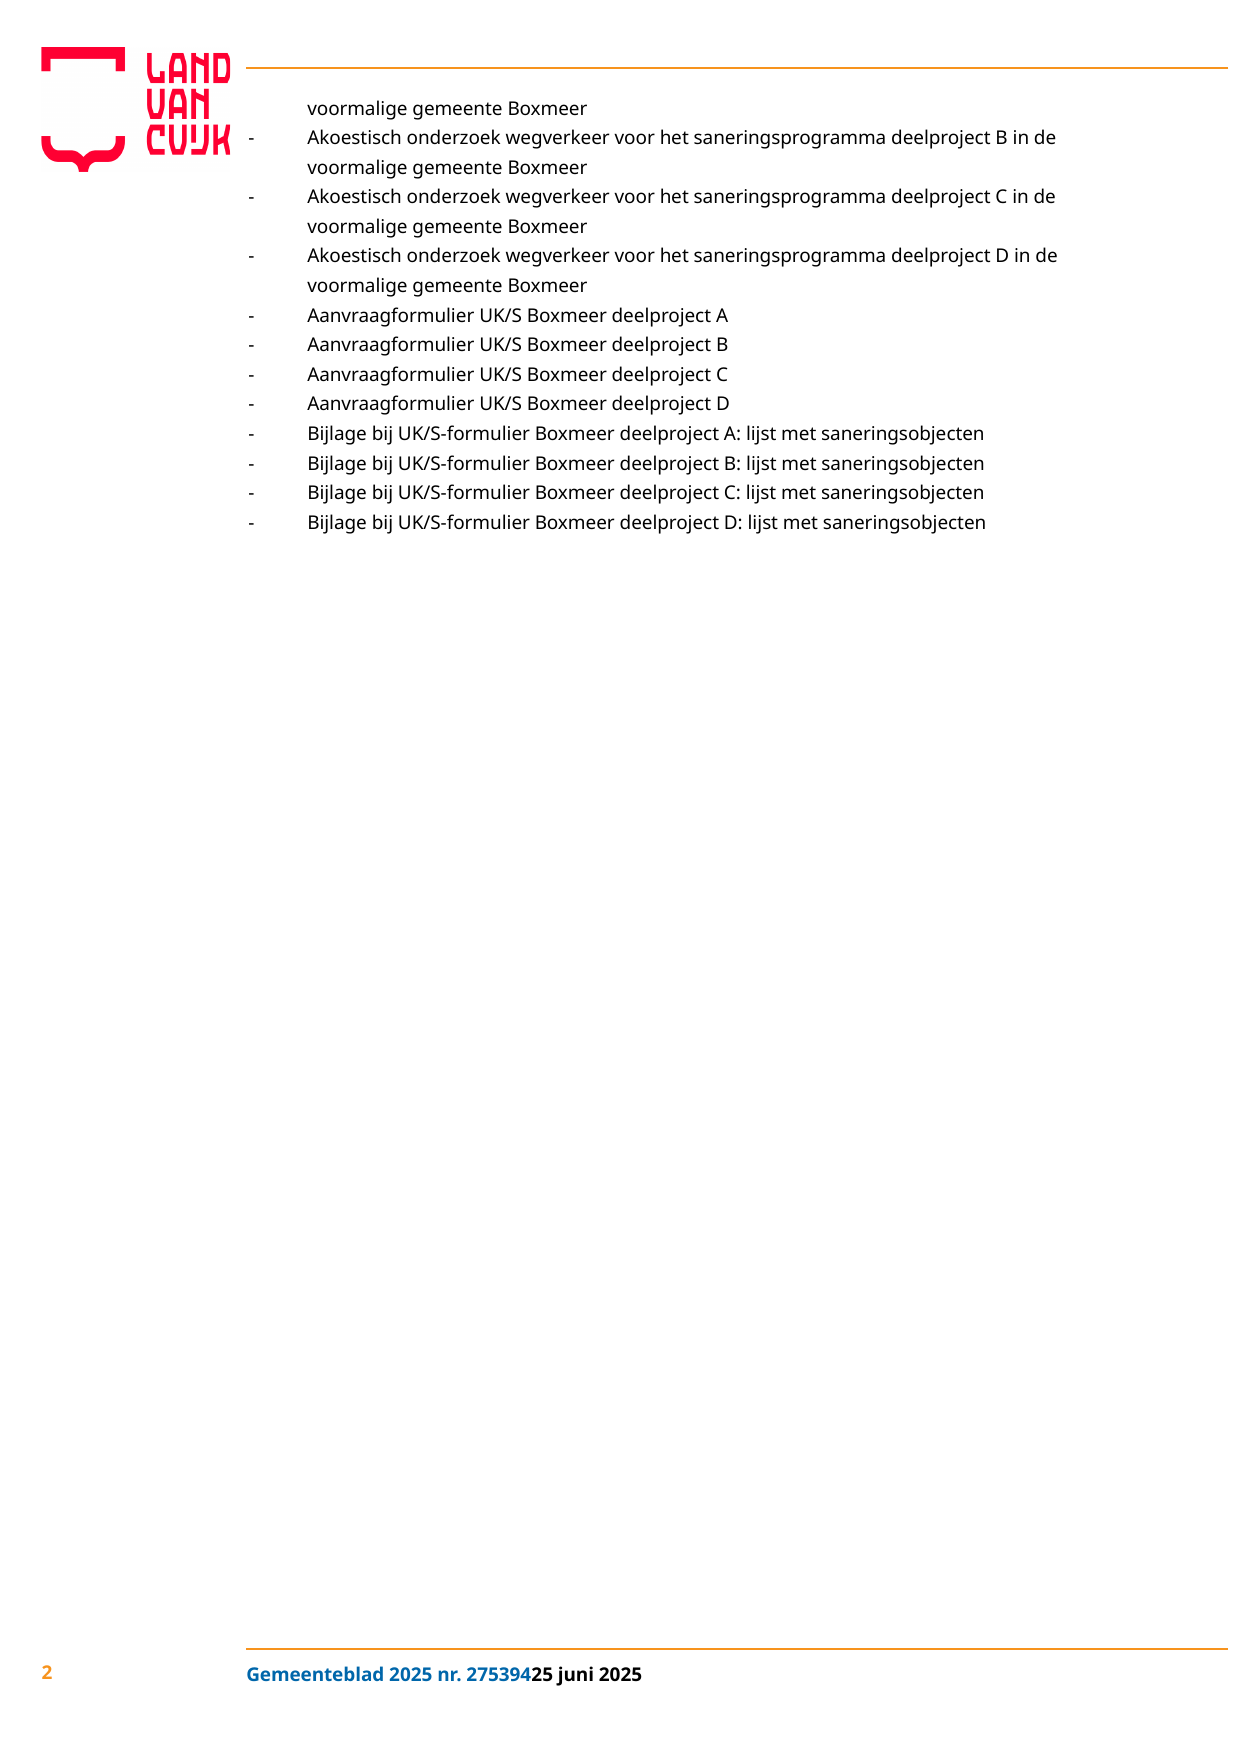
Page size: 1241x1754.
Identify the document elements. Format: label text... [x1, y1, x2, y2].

list voormalige gemeente Boxmeer [248, 95, 1152, 121]
list Akoestisch onderzoek wegverkeer voor het saneringsprogramma deelproject D in de voormalige gemeente Boxmeer [248, 243, 1152, 298]
picture [41, 47, 231, 172]
list Aanvraagformulier UK/S Boxmeer deelproject A [248, 302, 1152, 328]
list Bijlage bij UK/S-formulier Boxmeer deelproject D: lijst met saneringsobjecten [248, 509, 1152, 535]
list Bijlage bij UK/S-formulier Boxmeer deelproject A: lijst met saneringsobjecten [248, 420, 1152, 446]
list Aanvraagformulier UK/S Boxmeer deelproject B [248, 331, 1152, 357]
list Aanvraagformulier UK/S Boxmeer deelproject D [248, 391, 1152, 416]
list Bijlage bij UK/S-formulier Boxmeer deelproject C: lijst met saneringsobjecten [248, 479, 1152, 505]
list Aanvraagformulier UK/S Boxmeer deelproject C [248, 361, 1152, 387]
list Bijlage bij UK/S-formulier Boxmeer deelproject B: lijst met saneringsobjecten [248, 450, 1152, 476]
list Akoestisch onderzoek wegverkeer voor het saneringsprogramma deelproject C in de voormalige gemeente Boxmeer [248, 183, 1152, 239]
list Akoestisch onderzoek wegverkeer voor het saneringsprogramma deelproject B in de voormalige gemeente Boxmeer [248, 124, 1152, 180]
